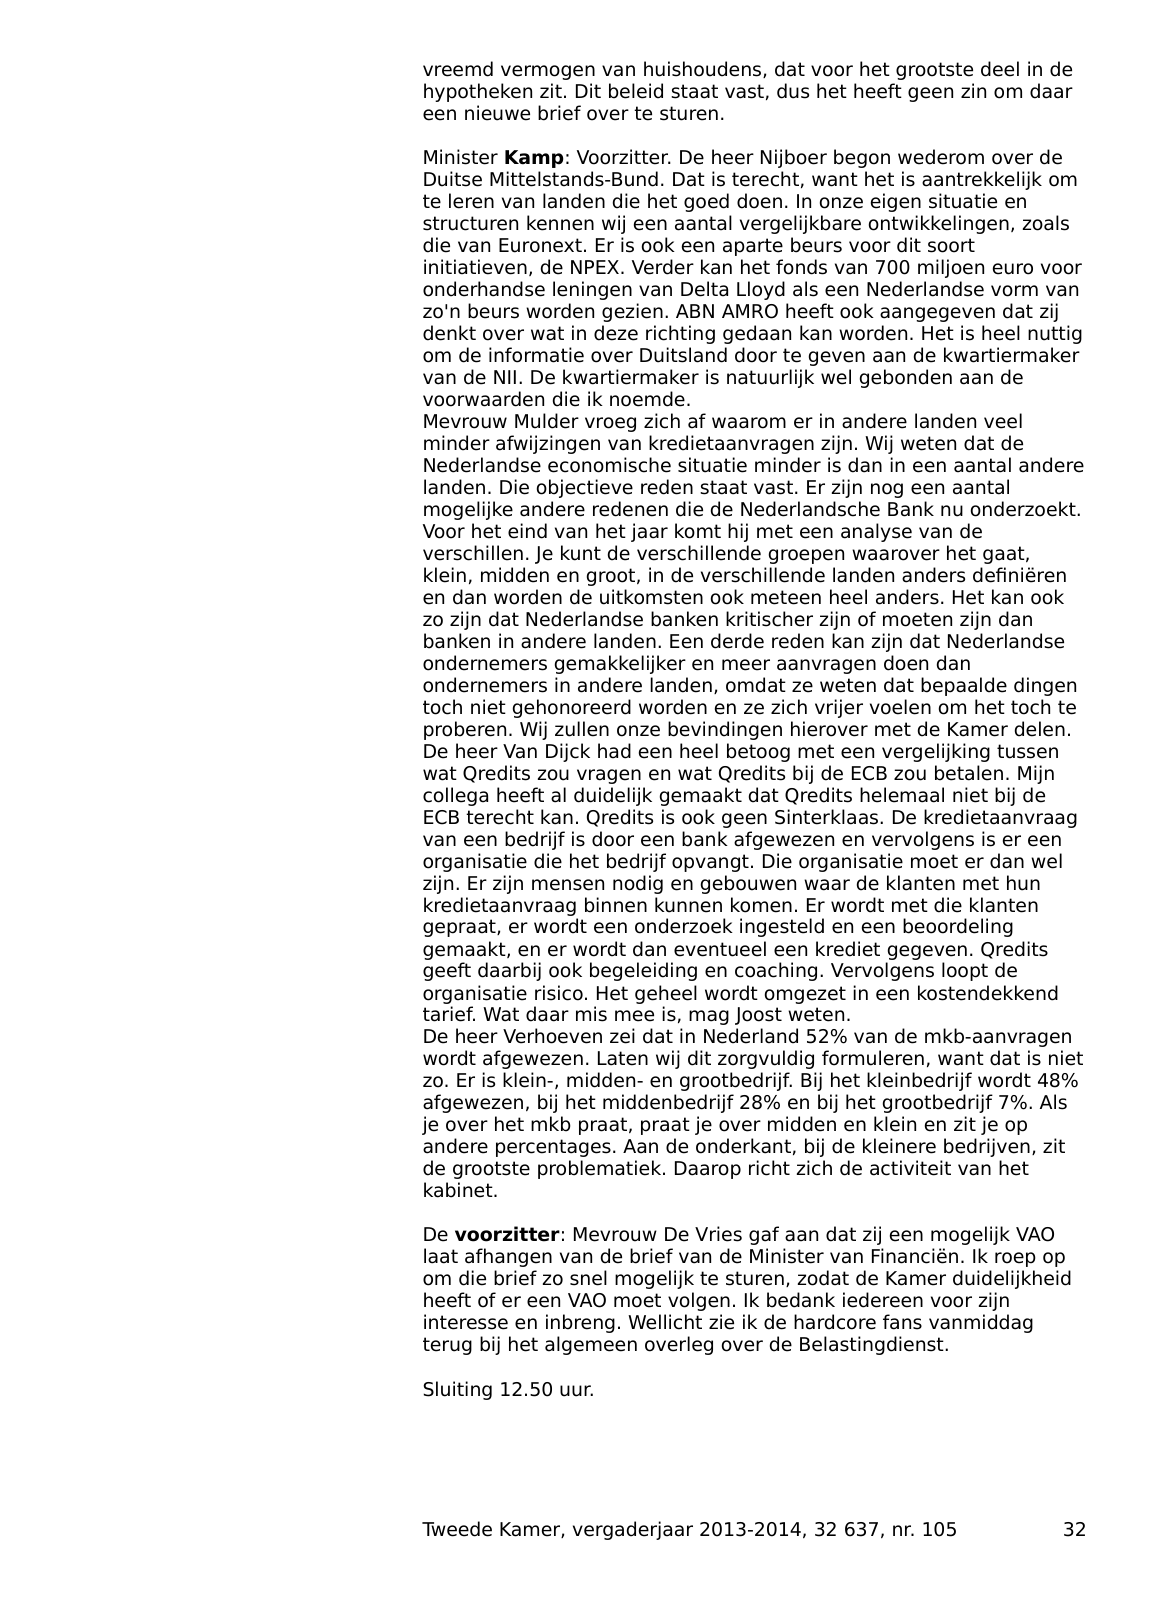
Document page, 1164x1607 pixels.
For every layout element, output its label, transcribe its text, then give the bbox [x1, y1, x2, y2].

text Mevrouw Mulder vroeg zich af waarom er in andere landen veel minder afwijzingen van kredietaanvragen zijn. Wij weten dat de Nederlandse economische situatie minder is dan in een aantal andere landen. Die objectieve reden staat vast. Er zijn nog een aantal mogelijke andere redenen die de Nederlandsche Bank nu onderzoekt. Voor het eind van het jaar komt hij met een analyse van de verschillen. Je kunt de verschillende groepen waarover het gaat, klein, midden en groot, in de verschillende landen anders definiëren en dan worden de uitkomsten ook meteen heel anders. Het kan ook zo zijn dat Nederlandse banken kritischer zijn of moeten zijn dan banken in andere landen. Een derde reden kan zijn dat Nederlandse ondernemers gemakkelijker en meer aanvragen doen dan ondernemers in andere landen, omdat ze weten dat bepaalde dingen toch niet gehonoreerd worden en ze zich vrijer voelen om het toch te proberen. Wij zullen onze bevindingen hierover met de Kamer delen. [422, 411, 1087, 741]
text vreemd vermogen van huishoudens, dat voor het grootste deel in de hypotheken zit. Dit beleid staat vast, dus het heeft geen zin om daar een nieuwe brief over te sturen. [422, 59, 1087, 125]
text De voorzitter: Mevrouw De Vries gaf aan dat zij een mogelijk VAO laat afhangen van de brief van de Minister van Financiën. Ik roep op om die brief zo snel mogelijk te sturen, zodat de Kamer duidelijkheid heeft of er een VAO moet volgen. Ik bedank iedereen voor zijn interesse en inbreng. Wellicht zie ik de hardcore fans vanmiddag terug bij het algemeen overleg over de Belastingdienst. [422, 1224, 1087, 1356]
text Sluiting 12.50 uur. [422, 1378, 1087, 1400]
text De heer Verhoeven zei dat in Nederland 52% van de mkb-aanvragen wordt afgewezen. Laten wij dit zorgvuldig formuleren, want dat is niet zo. Er is klein-, midden- en grootbedrijf. Bij het kleinbedrijf wordt 48% afgewezen, bij het middenbedrijf 28% en bij het grootbedrijf 7%. Als je over het mkb praat, praat je over midden en klein en zit je op andere percentages. Aan de onderkant, bij de kleinere bedrijven, zit de grootste problematiek. Daarop richt zich de activiteit van het kabinet. [422, 1026, 1087, 1202]
text Minister Kamp: Voorzitter. De heer Nijboer begon wederom over de Duitse Mittelstands-Bund. Dat is terecht, want het is aantrekkelijk om te leren van landen die het goed doen. In onze eigen situatie en structuren kennen wij een aantal vergelijkbare ontwikkelingen, zoals die van Euronext. Er is ook een aparte beurs voor dit soort initiatieven, de NPEX. Verder kan het fonds van 700 miljoen euro voor onderhandse leningen van Delta Lloyd als een Nederlandse vorm van zo'n beurs worden gezien. ABN AMRO heeft ook aangegeven dat zij denkt over wat in deze richting gedaan kan worden. Het is heel nuttig om de informatie over Duitsland door te geven aan de kwartiermaker van de NII. De kwartiermaker is natuurlijk wel gebonden aan de voorwaarden die ik noemde. [422, 147, 1087, 411]
text De heer Van Dijck had een heel betoog met een vergelijking tussen wat Qredits zou vragen en wat Qredits bij de ECB zou betalen. Mijn collega heeft al duidelijk gemaakt dat Qredits helemaal niet bij de ECB terecht kan. Qredits is ook geen Sinterklaas. De kredietaanvraag van een bedrijf is door een bank afgewezen en vervolgens is er een organisatie die het bedrijf opvangt. Die organisatie moet er dan wel zijn. Er zijn mensen nodig en gebouwen waar de klanten met hun kredietaanvraag binnen kunnen komen. Er wordt met die klanten gepraat, er wordt een onderzoek ingesteld en een beoordeling gemaakt, en er wordt dan eventueel een krediet gegeven. Qredits geeft daarbij ook begeleiding en coaching. Vervolgens loopt de organisatie risico. Het geheel wordt omgezet in een kostendekkend tarief. Wat daar mis mee is, mag Joost weten. [422, 741, 1087, 1026]
